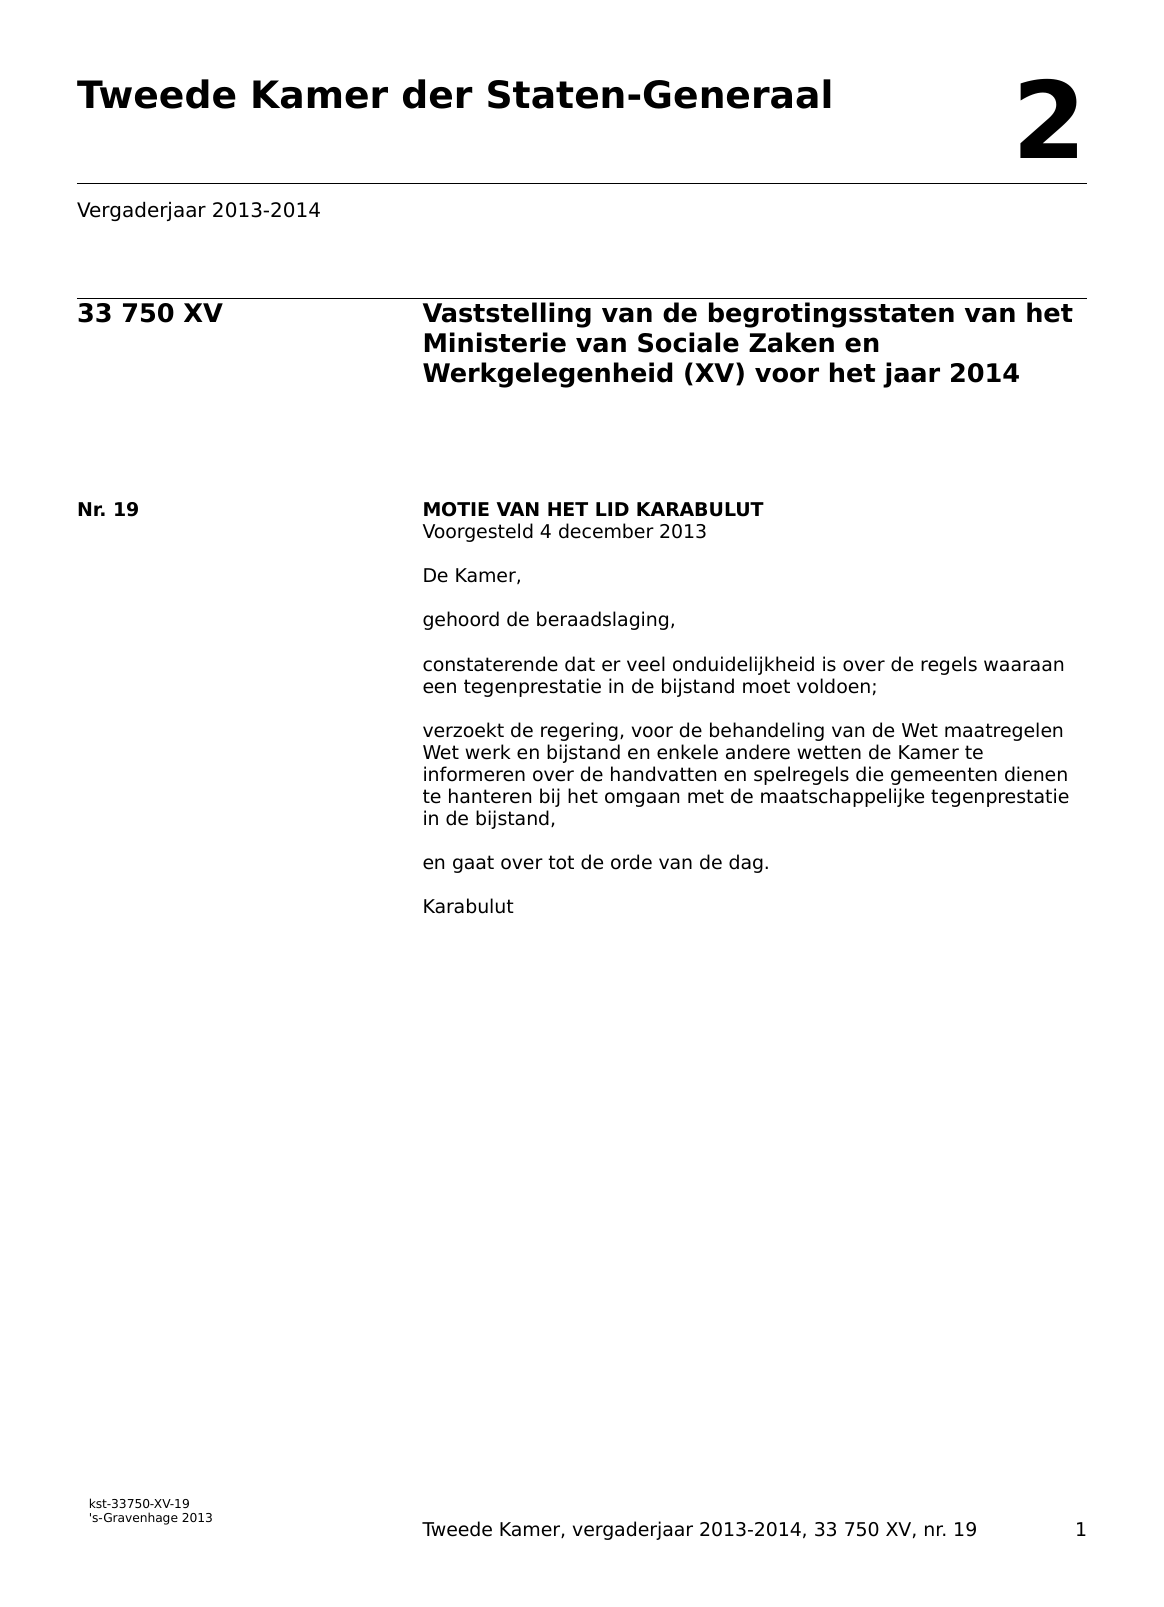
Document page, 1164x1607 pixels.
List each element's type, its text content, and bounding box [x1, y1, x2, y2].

text constaterende dat er veel onduidelijkheid is over de regels waaraan een tegenprestatie in de bijstand moet voldoen; [422, 653, 1087, 697]
text De Kamer, [422, 565, 1087, 587]
table_cell Vergaderjaar 2013-2014 [77, 184, 1087, 298]
subtitle 33 750 XV Vaststelling van de begrotingsstaten van het Ministerie van Sociale Zaken en Werkgelegenheid (XV) voor het jaar 2014 [77, 299, 1087, 388]
text gehoord de beraadslaging, [422, 609, 1087, 631]
text Voorgesteld 4 december 2013 [422, 521, 1087, 543]
table_header 2 [886, 59, 1087, 183]
text en gaat over tot de orde van de dag. [422, 852, 1087, 874]
text Karabulut [422, 896, 1087, 918]
subtitle Nr. 19 MOTIE VAN HET LID KARABULUT [77, 499, 1087, 521]
text 's-Gravenhage 2013 [88, 1511, 323, 1525]
text verzoekt de regering, voor de behandeling van de Wet maatregelen Wet werk en bijstand en enkele andere wetten de Kamer te informeren over de handvatten en spelregels die gemeenten dienen te hanteren bij het omgaan met de maatschappelijke tegenprestatie in de bijstand, [422, 720, 1087, 829]
table_header Tweede Kamer der Staten-Generaal [77, 59, 886, 183]
text kst-33750-XV-19 [88, 1497, 323, 1511]
